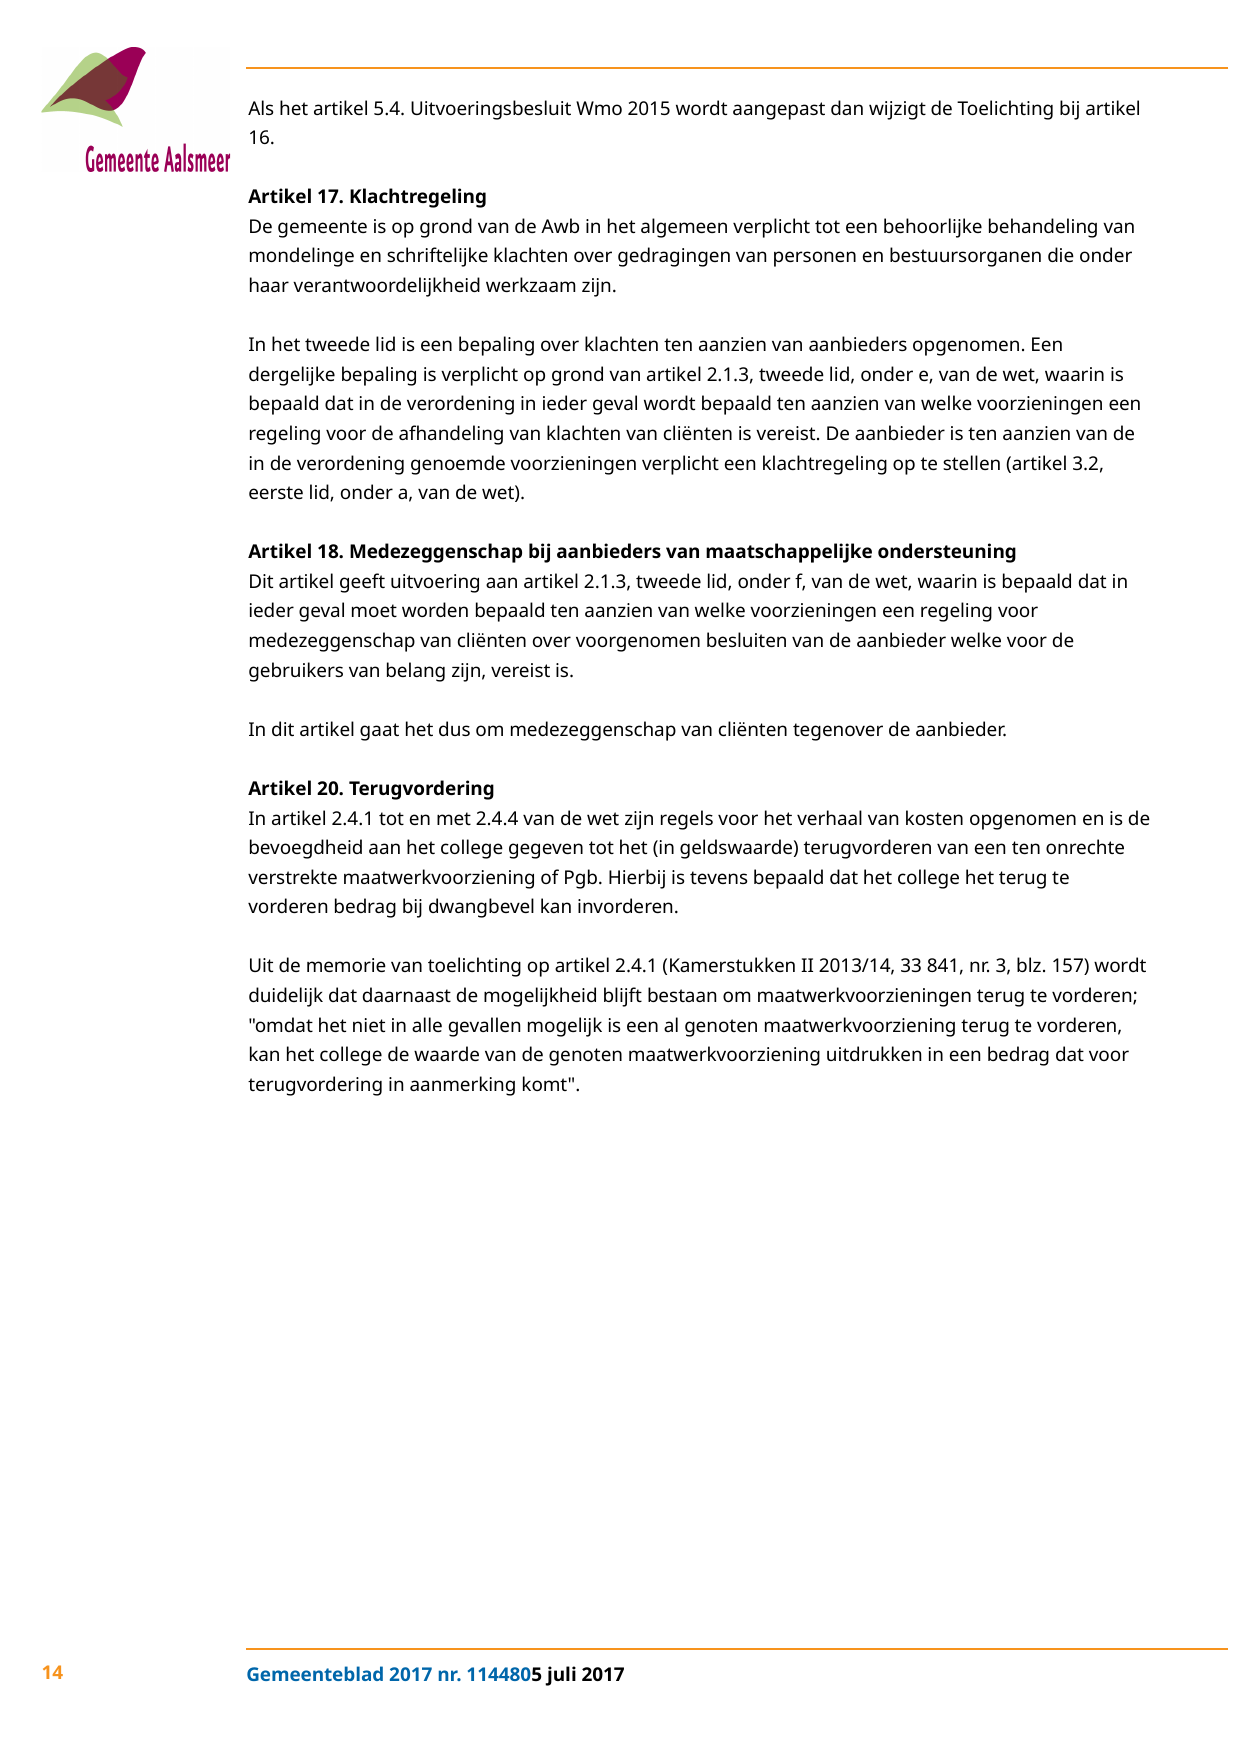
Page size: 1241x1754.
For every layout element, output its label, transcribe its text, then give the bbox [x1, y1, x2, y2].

picture [41, 47, 231, 172]
text De gemeente is op grond van de Awb in het algemeen verplicht tot een behoorlijke behandeling van mondelinge en schriftelijke klachten over gedragingen van personen en bestuursorganen die onder haar verantwoordelijkheid werkzaam zijn. [248, 213, 1152, 298]
text Artikel 20. Terugvordering [248, 775, 1152, 801]
text Als het artikel 5.4. Uitvoeringsbesluit Wmo 2015 wordt aangepast dan wijzigt de Toelichting bij artikel 16. [248, 95, 1152, 150]
text Artikel 18. Medezeggenschap bij aanbieders van maatschappelijke ondersteuning [248, 538, 1152, 564]
text Uit de memorie van toelichting op artikel 2.4.1 (Kamerstukken II 2013/14, 33 841, nr. 3, blz. 157) wordt duidelijk dat daarnaast de mogelijkheid blijft bestaan om maatwerkvoorzieningen terug te vorderen; "omdat het niet in alle gevallen mogelijk is een al genoten maatwerkvoorziening terug te vorderen, kan het college de waarde van de genoten maatwerkvoorziening uitdrukken in een bedrag dat voor terugvordering in aanmerking komt". [248, 953, 1152, 1097]
text Dit artikel geeft uitvoering aan artikel 2.1.3, tweede lid, onder f, van de wet, waarin is bepaald dat in ieder geval moet worden bepaald ten aanzien van welke voorzieningen een regeling voor medezeggenschap van cliënten over voorgenomen besluiten van de aanbieder welke voor de gebruikers van belang zijn, vereist is. [248, 568, 1152, 683]
text In artikel 2.4.1 tot en met 2.4.4 van de wet zijn regels voor het verhaal van kosten opgenomen en is de bevoegdheid aan het college gegeven tot het (in geldswaarde) terugvorderen van een ten onrechte verstrekte maatwerkvoorziening of Pgb. Hierbij is tevens bepaald dat het college het terug te vorderen bedrag bij dwangbevel kan invorderen. [248, 805, 1152, 919]
text In het tweede lid is een bepaling over klachten ten aanzien van aanbieders opgenomen. Een dergelijke bepaling is verplicht op grond van artikel 2.1.3, tweede lid, onder e, van de wet, waarin is bepaald dat in de verordening in ieder geval wordt bepaald ten aanzien van welke voorzieningen een regeling voor de afhandeling van klachten van cliënten is vereist. De aanbieder is ten aanzien van de in de verordening genoemde voorzieningen verplicht een klachtregeling op te stellen (artikel 3.2, eerste lid, onder a, van de wet). [248, 331, 1152, 505]
text In dit artikel gaat het dus om medezeggenschap van cliënten tegenover de aanbieder. [248, 716, 1152, 742]
text Artikel 17. Klachtregeling [248, 183, 1152, 209]
